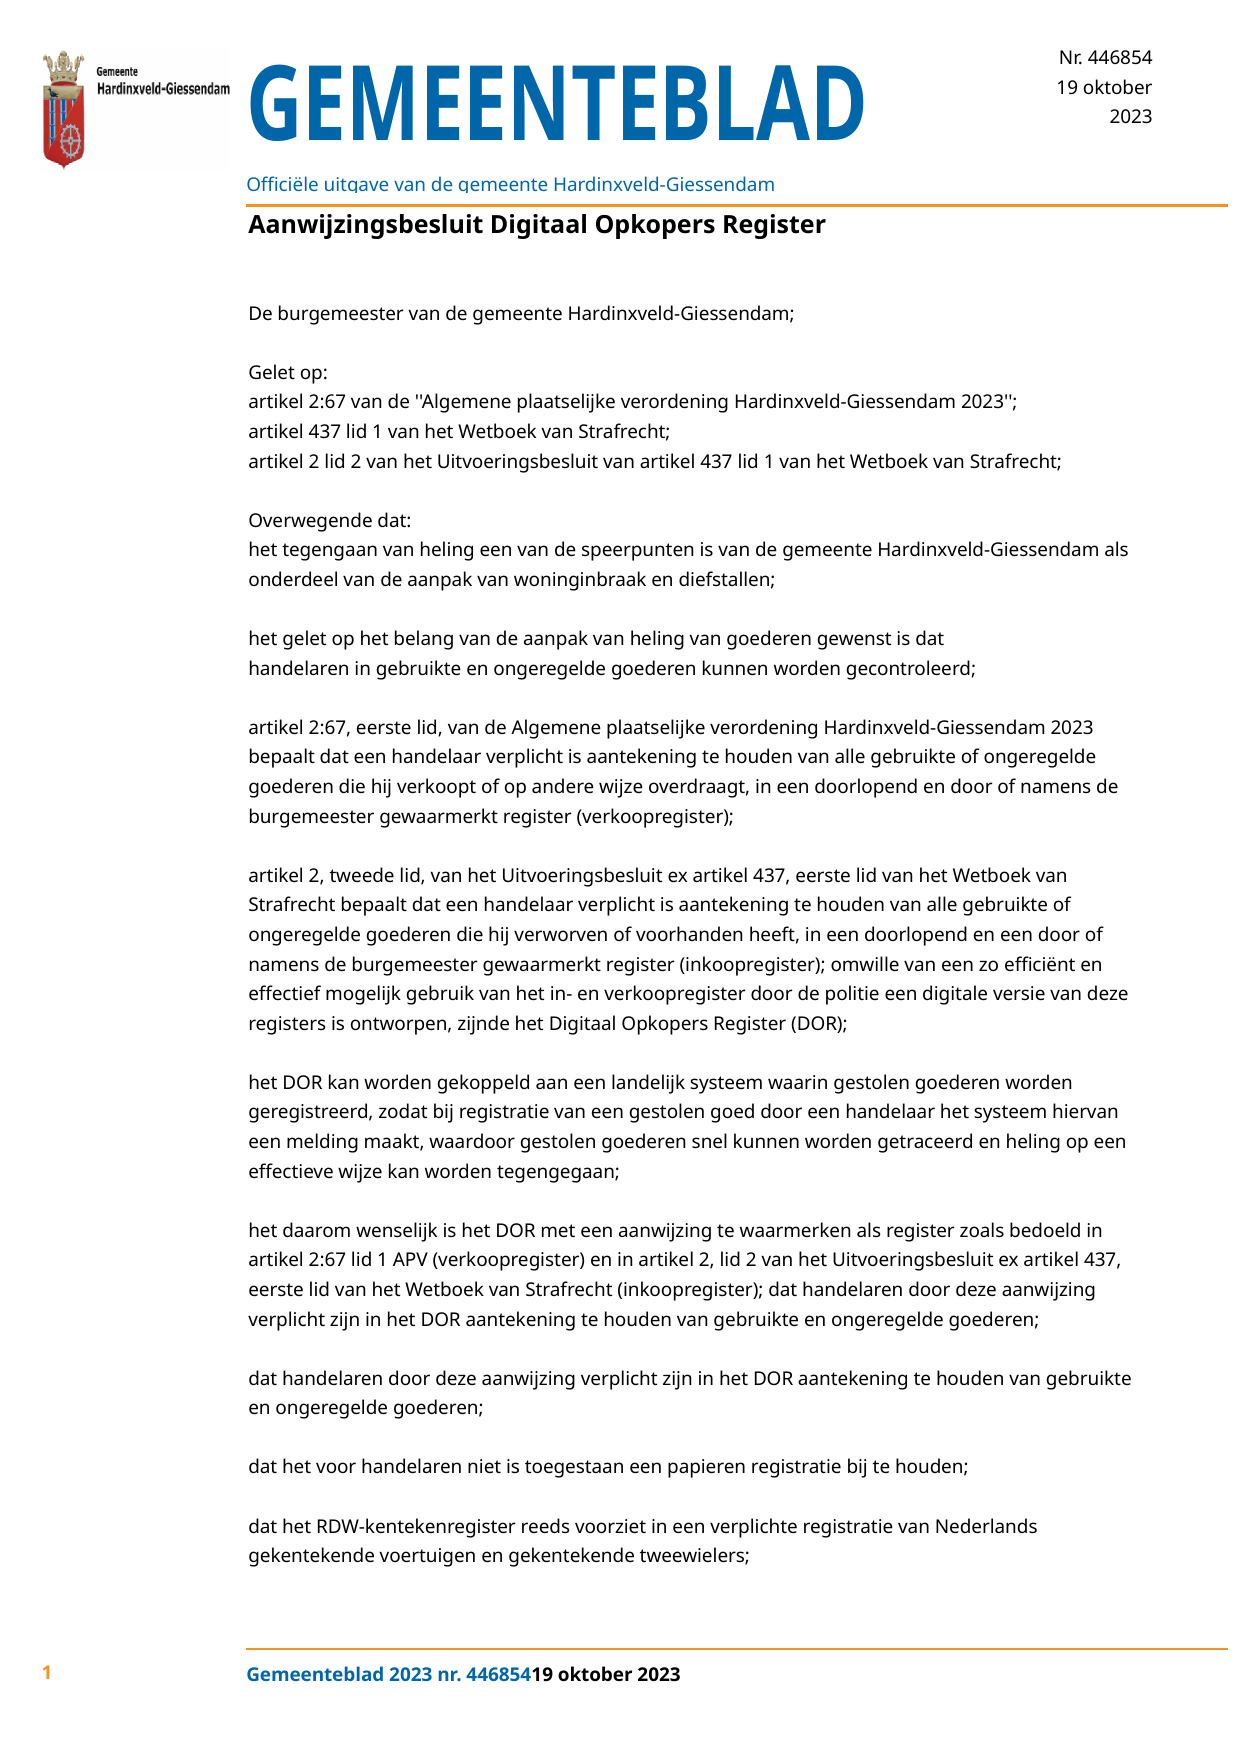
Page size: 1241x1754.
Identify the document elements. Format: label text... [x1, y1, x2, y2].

picture [41, 47, 231, 172]
text Aanwijzingsbesluit Digitaal Opkopers Register [248, 207, 1152, 241]
text het gelet op het belang van de aanpak van heling van goederen gewenst is dat [248, 625, 1152, 651]
text dat het RDW-kentekenregister reeds voorziet in een verplichte registratie van Nederlands gekentekende voertuigen en gekentekende tweewielers; [248, 1513, 1152, 1568]
text handelaren in gebruikte en ongeregelde goederen kunnen worden gecontroleerd; [248, 655, 1152, 681]
text Gelet op: [248, 359, 1152, 385]
text artikel 2 lid 2 van het Uitvoeringsbesluit van artikel 437 lid 1 van het Wetboek van Strafrecht; [248, 448, 1152, 473]
text het DOR kan worden gekoppeld aan een landelijk systeem waarin gestolen goederen worden geregistreerd, zodat bij registratie van een gestolen goed door een handelaar het systeem hiervan een melding maakt, waardoor gestolen goederen snel kunnen worden getraceerd en heling op een effectieve wijze kan worden tegengegaan; [248, 1069, 1152, 1183]
text artikel 2:67 van de ''Algemene plaatselijke verordening Hardinxveld-Giessendam 2023''; [248, 389, 1152, 414]
text artikel 2:67, eerste lid, van de Algemene plaatselijke verordening Hardinxveld-Giessendam 2023 bepaalt dat een handelaar verplicht is aantekening te houden van alle gebruikte of ongeregelde goederen die hij verkoopt of op andere wijze overdraagt, in een doorlopend en door of namens de burgemeester gewaarmerkt register (verkoopregister); [248, 714, 1152, 828]
text artikel 2, tweede lid, van het Uitvoeringsbesluit ex artikel 437, eerste lid van het Wetboek van Strafrecht bepaalt dat een handelaar verplicht is aantekening te houden van alle gebruikte of ongeregelde goederen die hij verworven of voorhanden heeft, in een doorlopend en een door of namens de burgemeester gewaarmerkt register (inkoopregister); omwille van een zo efficiënt en effectief mogelijk gebruik van het in- en verkoopregister door de politie een digitale versie van deze registers is ontworpen, zijnde het Digitaal Opkopers Register (DOR); [248, 862, 1152, 1036]
text dat handelaren door deze aanwijzing verplicht zijn in het DOR aantekening te houden van gebruikte en ongeregelde goederen; [248, 1365, 1152, 1420]
text het tegengaan van heling een van de speerpunten is van de gemeente Hardinxveld-Giessendam als onderdeel van de aanpak van woninginbraak en diefstallen; [248, 537, 1152, 592]
text het daarom wenselijk is het DOR met een aanwijzing te waarmerken als register zoals bedoeld in artikel 2:67 lid 1 APV (verkoopregister) en in artikel 2, lid 2 van het Uitvoeringsbesluit ex artikel 437, eerste lid van het Wetboek van Strafrecht (inkoopregister); dat handelaren door deze aanwijzing verplicht zijn in het DOR aantekening te houden van gebruikte en ongeregelde goederen; [248, 1217, 1152, 1331]
text De burgemeester van de gemeente Hardinxveld-Giessendam; [248, 300, 1152, 326]
text dat het voor handelaren niet is toegestaan een papieren registratie bij te houden; [248, 1454, 1152, 1479]
text Overwegende dat: [248, 507, 1152, 533]
text artikel 437 lid 1 van het Wetboek van Strafrecht; [248, 418, 1152, 444]
